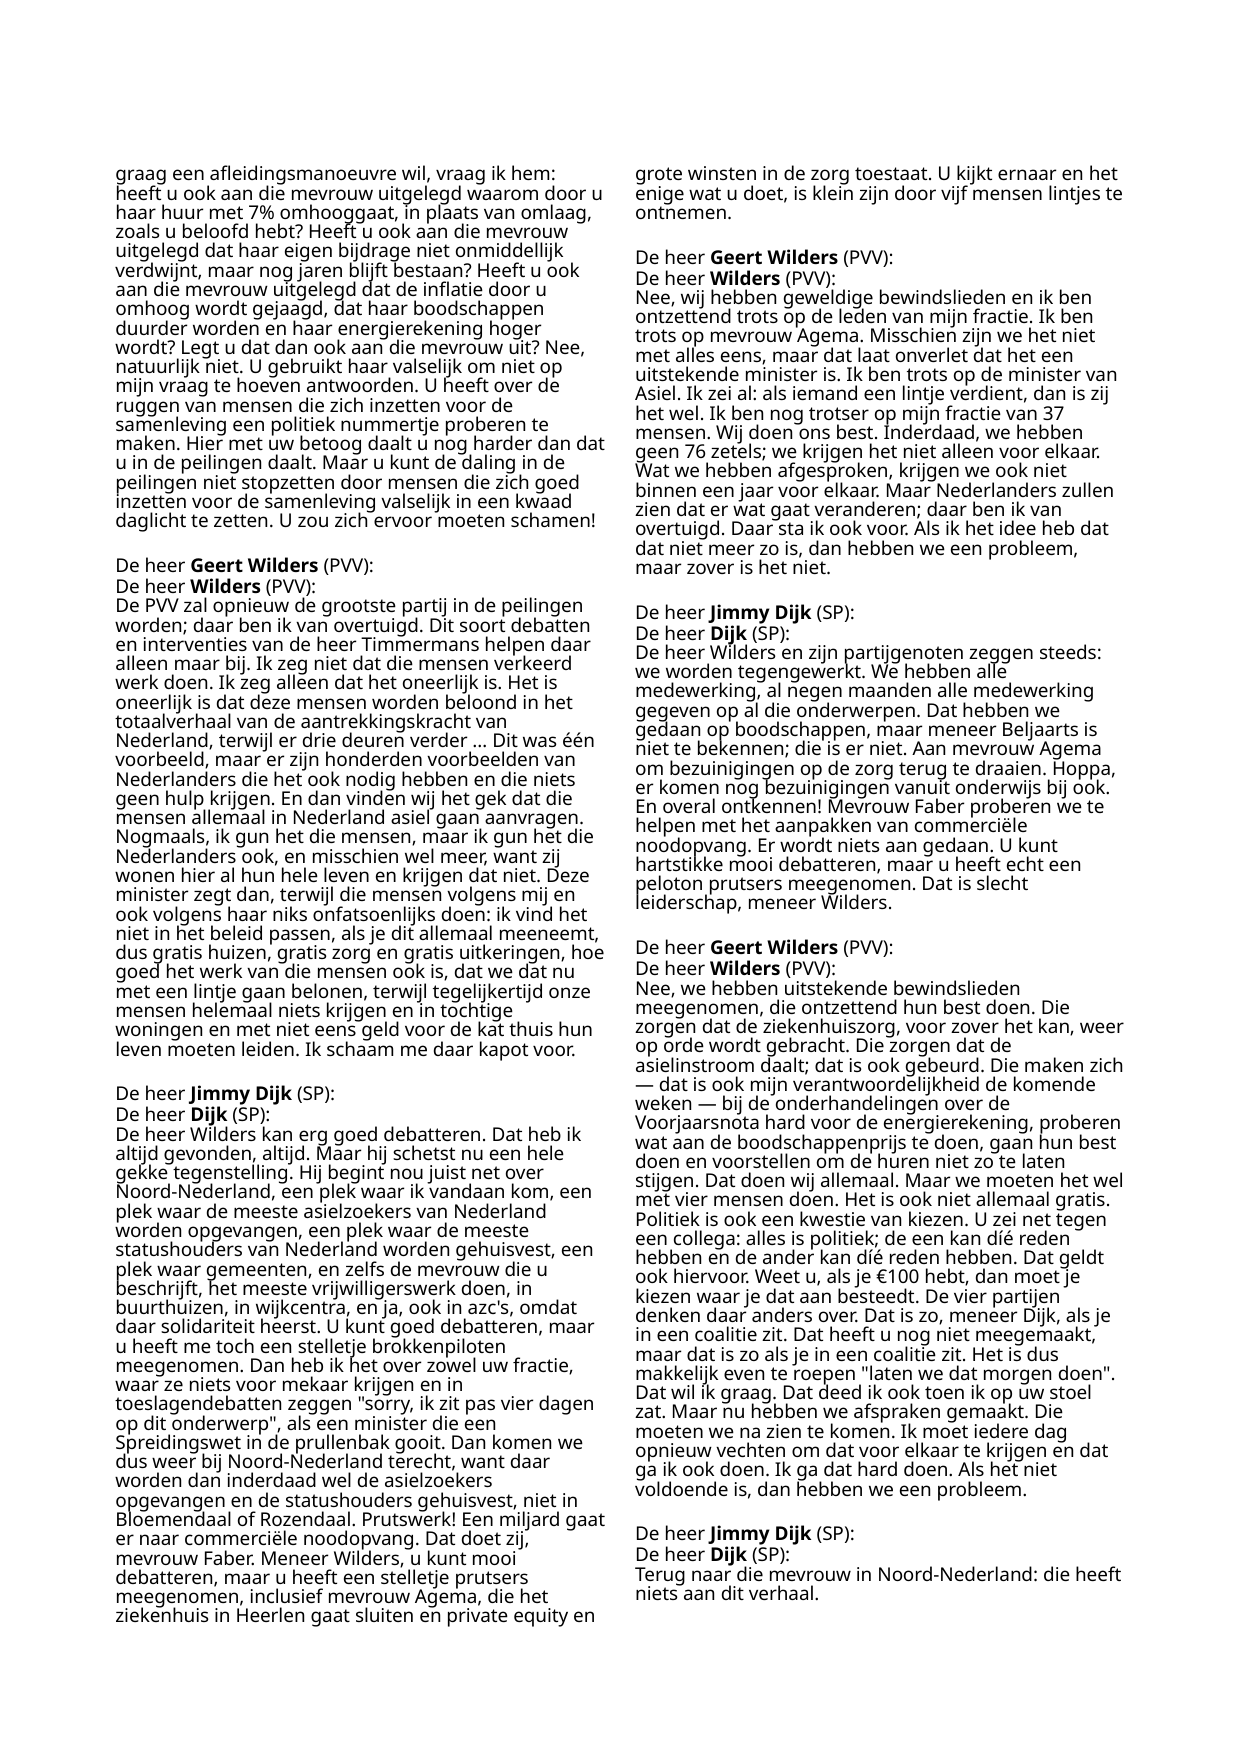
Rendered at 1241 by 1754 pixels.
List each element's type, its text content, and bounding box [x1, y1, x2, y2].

text graag een afleidingsmanoeuvre wil, vraag ik hem: heeft u ook aan die mevrouw uitgelegd waarom door u haar huur met 7% omhooggaat, in plaats van omlaag, zoals u beloofd hebt? Heeft u ook aan die mevrouw uitgelegd dat haar eigen bijdrage niet onmiddellijk verdwijnt, maar nog jaren blijft bestaan? Heeft u ook aan die mevrouw uitgelegd dat de inflatie door u omhoog wordt gejaagd, dat haar boodschappen duurder worden en haar energierekening hoger wordt? Legt u dat dan ook aan die mevrouw uit? Nee, natuurlijk niet. U gebruikt haar valselijk om niet op mijn vraag te hoeven antwoorden. U heeft over de ruggen van mensen die zich inzetten voor de samenleving een politiek nummertje proberen te maken. Hier met uw betoog daalt u nog harder dan dat u in de peilingen daalt. Maar u kunt de daling in de peilingen niet stopzetten door mensen die zich goed inzetten voor de samenleving valselijk in een kwaad daglicht te zetten. U zou zich ervoor moeten schamen! [115, 165, 605, 531]
text De PVV zal opnieuw de grootste partij in de peilingen worden; daar ben ik van overtuigd. Dit soort debatten en interventies van de heer Timmermans helpen daar alleen maar bij. Ik zeg niet dat die mensen verkeerd werk doen. Ik zeg alleen dat het oneerlijk is. Het is oneerlijk is dat deze mensen worden beloond in het totaalverhaal van de aantrekkingskracht van Nederland, terwijl er drie deuren verder … Dit was één voorbeeld, maar er zijn honderden voorbeelden van Nederlanders die het ook nodig hebben en die niets geen hulp krijgen. En dan vinden wij het gek dat die mensen allemaal in Nederland asiel gaan aanvragen. Nogmaals, ik gun het die mensen, maar ik gun het die Nederlanders ook, en misschien wel meer, want zij wonen hier al hun hele leven en krijgen dat niet. Deze minister zegt dan, terwijl die mensen volgens mij en ook volgens haar niks onfatsoenlijks doen: ik vind het niet in het beleid passen, als je dit allemaal meeneemt, dus gratis huizen, gratis zorg en gratis uitkeringen, hoe goed het werk van die mensen ook is, dat we dat nu met een lintje gaan belonen, terwijl tegelijkertijd onze mensen helemaal niets krijgen en in tochtige woningen en met niet eens geld voor de kat thuis hun leven moeten leiden. Ik schaam me daar kapot voor. [115, 597, 605, 1060]
text De heer Geert Wilders (PVV): [635, 934, 1125, 960]
text De heer Wilders kan erg goed debatteren. Dat heb ik altijd gevonden, altijd. Maar hij schetst nu een hele gekke tegenstelling. Hij begint nou juist net over Noord-Nederland, een plek waar ik vandaan kom, een plek waar de meeste asielzoekers van Nederland worden opgevangen, een plek waar de meeste statushouders van Nederland worden gehuisvest, een plek waar gemeenten, en zelfs de mevrouw die u beschrijft, het meeste vrijwilligerswerk doen, in buurthuizen, in wijkcentra, en ja, ook in azc's, omdat daar solidariteit heerst. U kunt goed debatteren, maar u heeft me toch een stelletje brokkenpiloten meegenomen. Dan heb ik het over zowel uw fractie, waar ze niets voor mekaar krijgen en in toeslagendebatten zeggen "sorry, ik zit pas vier dagen op dit onderwerp", als een minister die een Spreidingswet in de prullenbak gooit. Dan komen we dus weer bij Noord-Nederland terecht, want daar worden dan inderdaad wel de asielzoekers opgevangen en de statushouders gehuisvest, niet in Bloemendaal of Rozendaal. Prutswerk! Een miljard gaat er naar commerciële noodopvang. Dat doet zij, mevrouw Faber. Meneer Wilders, u kunt mooi debatteren, maar u heeft een stelletje prutsers meegenomen, inclusief mevrouw Agema, die het ziekenhuis in Heerlen gaat sluiten en private equity en [115, 1126, 605, 1627]
text De heer Wilders en zijn partijgenoten zeggen steeds: we worden tegengewerkt. We hebben alle medewerking, al negen maanden alle medewerking gegeven op al die onderwerpen. Dat hebben we gedaan op boodschappen, maar meneer Beljaarts is niet te bekennen; die is er niet. Aan mevrouw Agema om bezuinigingen op de zorg terug te draaien. Hoppa, er komen nog bezuinigingen vanuit onderwijs bij ook. En overal ontkennen! Mevrouw Faber proberen we te helpen met het aanpakken van commerciële noodopvang. Er wordt niets aan gedaan. U kunt hartstikke mooi debatteren, maar u heeft echt een peloton prutsers meegenomen. Dat is slecht leiderschap, meneer Wilders. [635, 644, 1125, 914]
text grote winsten in de zorg toestaat. U kijkt ernaar en het enige wat u doet, is klein zijn door vijf mensen lintjes te ontnemen. [635, 165, 1125, 223]
text De heer Wilders (PVV): [115, 578, 605, 597]
text Nee, wij hebben geweldige bewindslieden en ik ben ontzettend trots op de leden van mijn fractie. Ik ben trots op mevrouw Agema. Misschien zijn we het niet met alles eens, maar dat laat onverlet dat het een uitstekende minister is. Ik ben trots op de minister van Asiel. Ik zei al: als iemand een lintje verdient, dan is zij het wel. Ik ben nog trotser op mijn fractie van 37 mensen. Wij doen ons best. Inderdaad, we hebben geen 76 zetels; we krijgen het niet alleen voor elkaar. Wat we hebben afgesproken, krijgen we ook niet binnen een jaar voor elkaar. Maar Nederlanders zullen zien dat er wat gaat veranderen; daar ben ik van overtuigd. Daar sta ik ook voor. Als ik het idee heb dat dat niet meer zo is, dan hebben we een probleem, maar zover is het niet. [635, 289, 1125, 578]
text De heer Geert Wilders (PVV): [635, 244, 1125, 270]
text De heer Dijk (SP): [635, 1546, 1125, 1566]
text De heer Dijk (SP): [635, 624, 1125, 644]
text De heer Wilders (PVV): [635, 270, 1125, 289]
text De heer Jimmy Dijk (SP): [115, 1081, 605, 1106]
text De heer Geert Wilders (PVV): [115, 552, 605, 578]
text De heer Wilders (PVV): [635, 960, 1125, 979]
text Nee, we hebben uitstekende bewindslieden meegenomen, die ontzettend hun best doen. Die zorgen dat de ziekenhuiszorg, voor zover het kan, weer op orde wordt gebracht. Die zorgen dat de asielinstroom daalt; dat is ook gebeurd. Die maken zich — dat is ook mijn verantwoordelijkheid de komende weken — bij de onderhandelingen over de Voorjaarsnota hard voor de energierekening, proberen wat aan de boodschappenprijs te doen, gaan hun best doen en voorstellen om de huren niet zo te laten stijgen. Dat doen wij allemaal. Maar we moeten het wel met vier mensen doen. Het is ook niet allemaal gratis. Politiek is ook een kwestie van kiezen. U zei net tegen een collega: alles is politiek; de een kan díé reden hebben en de ander kan díé reden hebben. Dat geldt ook hiervoor. Weet u, als je €100 hebt, dan moet je kiezen waar je dat aan besteedt. De vier partijen denken daar anders over. Dat is zo, meneer Dijk, als je in een coalitie zit. Dat heeft u nog niet meegemaakt, maar dat is zo als je in een coalitie zit. Het is dus makkelijk even te roepen "laten we dat morgen doen". Dat wil ik graag. Dat deed ik ook toen ik op uw stoel zat. Maar nu hebben we afspraken gemaakt. Die moeten we na zien te komen. Ik moet iedere dag opnieuw vechten om dat voor elkaar te krijgen en dat ga ik ook doen. Ik ga dat hard doen. Als het niet voldoende is, dan hebben we een probleem. [635, 979, 1125, 1500]
text De heer Jimmy Dijk (SP): [635, 599, 1125, 624]
text De heer Jimmy Dijk (SP): [635, 1521, 1125, 1546]
text Terug naar die mevrouw in Noord-Nederland: die heeft niets aan dit verhaal. [635, 1566, 1125, 1604]
text De heer Dijk (SP): [115, 1106, 605, 1126]
